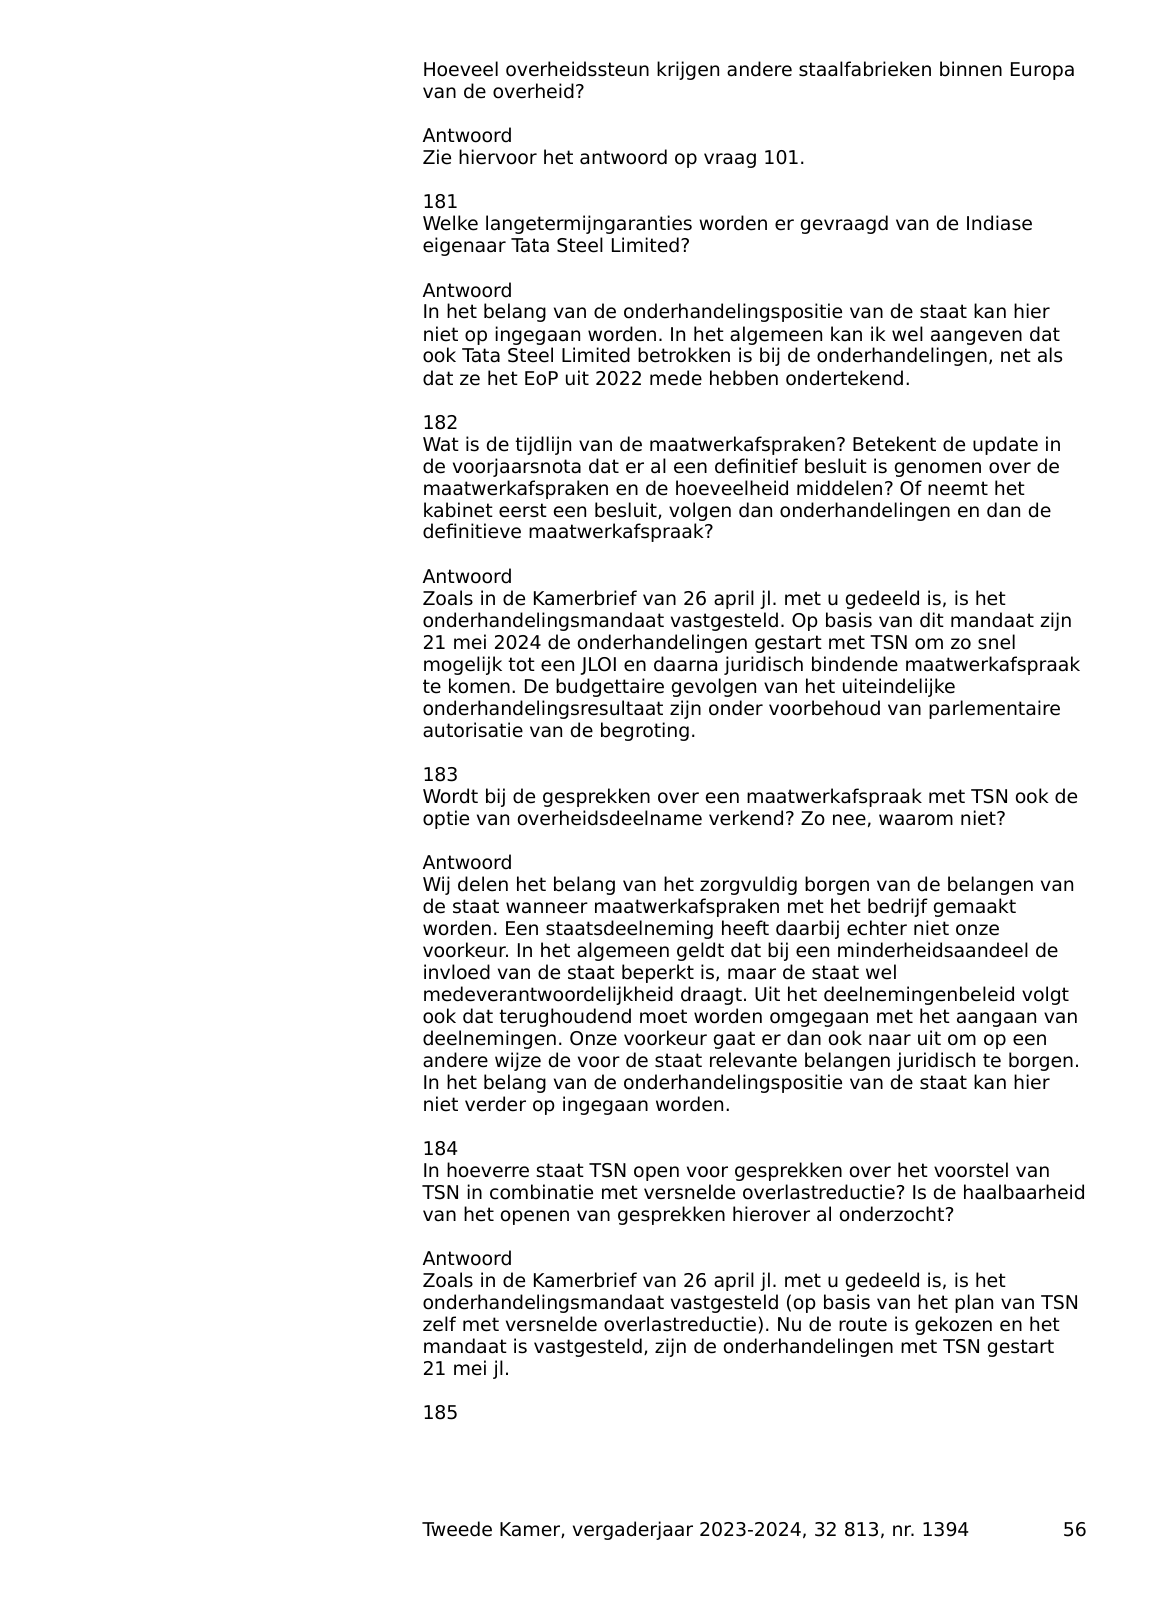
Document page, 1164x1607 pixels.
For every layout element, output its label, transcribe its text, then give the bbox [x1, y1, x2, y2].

text Antwoord [422, 279, 1087, 301]
text Antwoord [422, 1248, 1087, 1270]
text Zoals in de Kamerbrief van 26 april jl. met u gedeeld is, is het onderhandelingsmandaat vastgesteld (op basis van het plan van TSN zelf met versnelde overlastreductie). Nu de route is gekozen en het mandaat is vastgesteld, zijn de onderhandelingen met TSN gestart 21 mei jl. [422, 1270, 1087, 1380]
text 185 [422, 1402, 1087, 1424]
text Zoals in de Kamerbrief van 26 april jl. met u gedeeld is, is het onderhandelingsmandaat vastgesteld. Op basis van dit mandaat zijn 21 mei 2024 de onderhandelingen gestart met TSN om zo snel mogelijk tot een JLOI en daarna juridisch bindende maatwerkafspraak te komen. De budgettaire gevolgen van het uiteindelijke onderhandelingsresultaat zijn onder voorbehoud van parlementaire autorisatie van de begroting. [422, 588, 1087, 741]
text Welke langetermijngaranties worden er gevraagd van de Indiase eigenaar Tata Steel Limited? [422, 213, 1087, 257]
text Wordt bij de gesprekken over een maatwerkafspraak met TSN ook de optie van overheidsdeelname verkend? Zo nee, waarom niet? [422, 786, 1087, 829]
text Zie hiervoor het antwoord op vraag 101. [422, 147, 1087, 169]
text Antwoord [422, 852, 1087, 874]
text 184 [422, 1138, 1087, 1160]
text In hoeverre staat TSN open voor gesprekken over het voorstel van TSN in combinatie met versnelde overlastreductie? Is de haalbaarheid van het openen van gesprekken hierover al onderzocht? [422, 1160, 1087, 1226]
text Wij delen het belang van het zorgvuldig borgen van de belangen van de staat wanneer maatwerkafspraken met het bedrijf gemaakt worden. Een staatsdeelneming heeft daarbij echter niet onze voorkeur. In het algemeen geldt dat bij een minderheidsaandeel de invloed van de staat beperkt is, maar de staat wel medeverantwoordelijkheid draagt. Uit het deelnemingenbeleid volgt ook dat terughoudend moet worden omgegaan met het aangaan van deelnemingen. Onze voorkeur gaat er dan ook naar uit om op een andere wijze de voor de staat relevante belangen juridisch te borgen. In het belang van de onderhandelingspositie van de staat kan hier niet verder op ingegaan worden. [422, 874, 1087, 1116]
text 182 [422, 412, 1087, 433]
text Antwoord [422, 566, 1087, 588]
text In het belang van de onderhandelingspositie van de staat kan hier niet op ingegaan worden. In het algemeen kan ik wel aangeven dat ook Tata Steel Limited betrokken is bij de onderhandelingen, net als dat ze het EoP uit 2022 mede hebben ondertekend. [422, 301, 1087, 389]
text Antwoord [422, 125, 1087, 147]
text 183 [422, 764, 1087, 786]
text 181 [422, 191, 1087, 213]
text Wat is de tijdlijn van de maatwerkafspraken? Betekent de update in de voorjaarsnota dat er al een definitief besluit is genomen over de maatwerkafspraken en de hoeveelheid middelen? Of neemt het kabinet eerst een besluit, volgen dan onderhandelingen en dan de definitieve maatwerkafspraak? [422, 433, 1087, 543]
text Hoeveel overheidssteun krijgen andere staalfabrieken binnen Europa van de overheid? [422, 59, 1087, 103]
